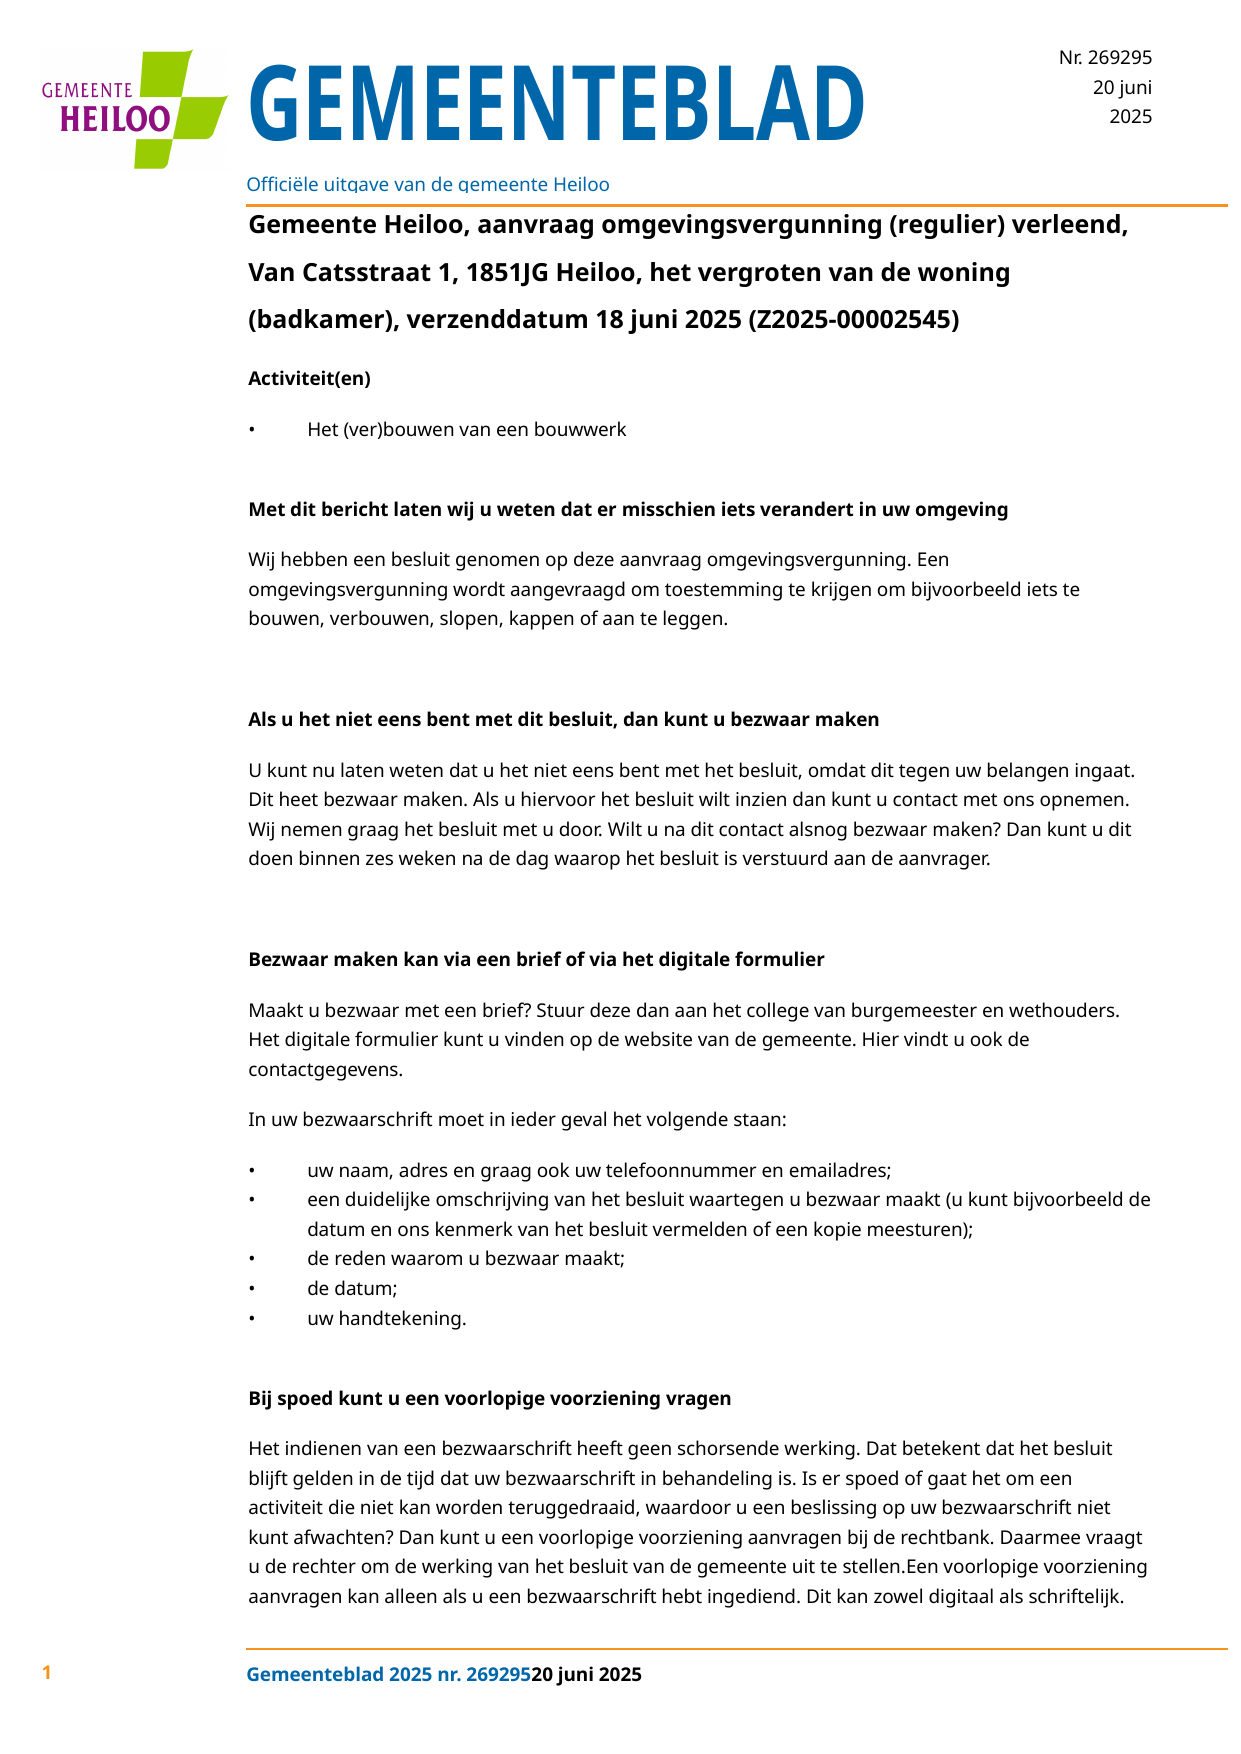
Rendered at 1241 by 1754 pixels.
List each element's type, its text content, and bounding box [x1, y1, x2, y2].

text U kunt nu laten weten dat u het niet eens bent met het besluit, omdat dit tegen uw belangen ingaat. Dit heet bezwaar maken. Als u hiervoor het besluit wilt inzien dan kunt u contact met ons opnemen. Wij nemen graag het besluit met u door. Wilt u na dit contact alsnog bezwaar maken? Dan kunt u dit doen binnen zes weken na de dag waarop het besluit is verstuurd aan de aanvrager. [248, 757, 1152, 871]
text Maakt u bezwaar met een brief? Stuur deze dan aan het college van burgemeester en wethouders. Het digitale formulier kunt u vinden op de website van de gemeente. Hier vindt u ook de contactgegevens. [248, 997, 1152, 1082]
text Als u het niet eens bent met dit besluit, dan kunt u bezwaar maken [248, 706, 1152, 732]
text Bij spoed kunt u een voorlopige voorziening vragen [248, 1385, 1152, 1410]
list Het (ver)bouwen van een bouwwerk [248, 416, 1152, 442]
text Het indienen van een bezwaarschrift heeft geen schorsende werking. Dat betekent dat het besluit blijft gelden in de tijd dat uw bezwaarschrift in behandeling is. Is er spoed of gaat het om een activiteit die niet kan worden teruggedraaid, waardoor u een beslissing op uw bezwaarschrift niet kunt afwachten? Dan kunt u een voorlopige voorziening aanvragen bij de rechtbank. Daarmee vraagt u de rechter om de werking van het besluit van de gemeente uit te stellen.Een voorlopige voorziening aanvragen kan alleen als u een bezwaarschrift hebt ingediend. Dit kan zowel digitaal als schriftelijk. [248, 1435, 1152, 1609]
text In uw bezwaarschrift moet in ieder geval het volgende staan: [248, 1106, 1152, 1132]
list de reden waarom u bezwaar maakt; [248, 1246, 1152, 1271]
list de datum; [248, 1275, 1152, 1301]
text Met dit bericht laten wij u weten dat er misschien iets verandert in uw omgeving [248, 496, 1152, 522]
picture [41, 47, 231, 172]
text Gemeente Heiloo, aanvraag omgevingsvergunning (regulier) verleend, Van Catsstraat 1, 1851JG Heiloo, het vergroten van de woning (badkamer), verzenddatum 18 juni 2025 (Z2025-00002545) [248, 207, 1152, 336]
list een duidelijke omschrijving van het besluit waartegen u bezwaar maakt (u kunt bijvoorbeeld de datum en ons kenmerk van het besluit vermelden of een kopie meesturen); [248, 1186, 1152, 1242]
list uw naam, adres en graag ook uw telefoonnummer en emailadres; [248, 1157, 1152, 1182]
list uw handtekening. [248, 1305, 1152, 1330]
text Bezwaar maken kan via een brief of via het digitale formulier [248, 946, 1152, 972]
text Activiteit(en) [248, 366, 1152, 391]
text Wij hebben een besluit genomen op deze aanvraag omgevingsvergunning. Een omgevingsvergunning wordt aangevraagd om toestemming te krijgen om bijvoorbeeld iets te bouwen, verbouwen, slopen, kappen of aan te leggen. [248, 546, 1152, 631]
